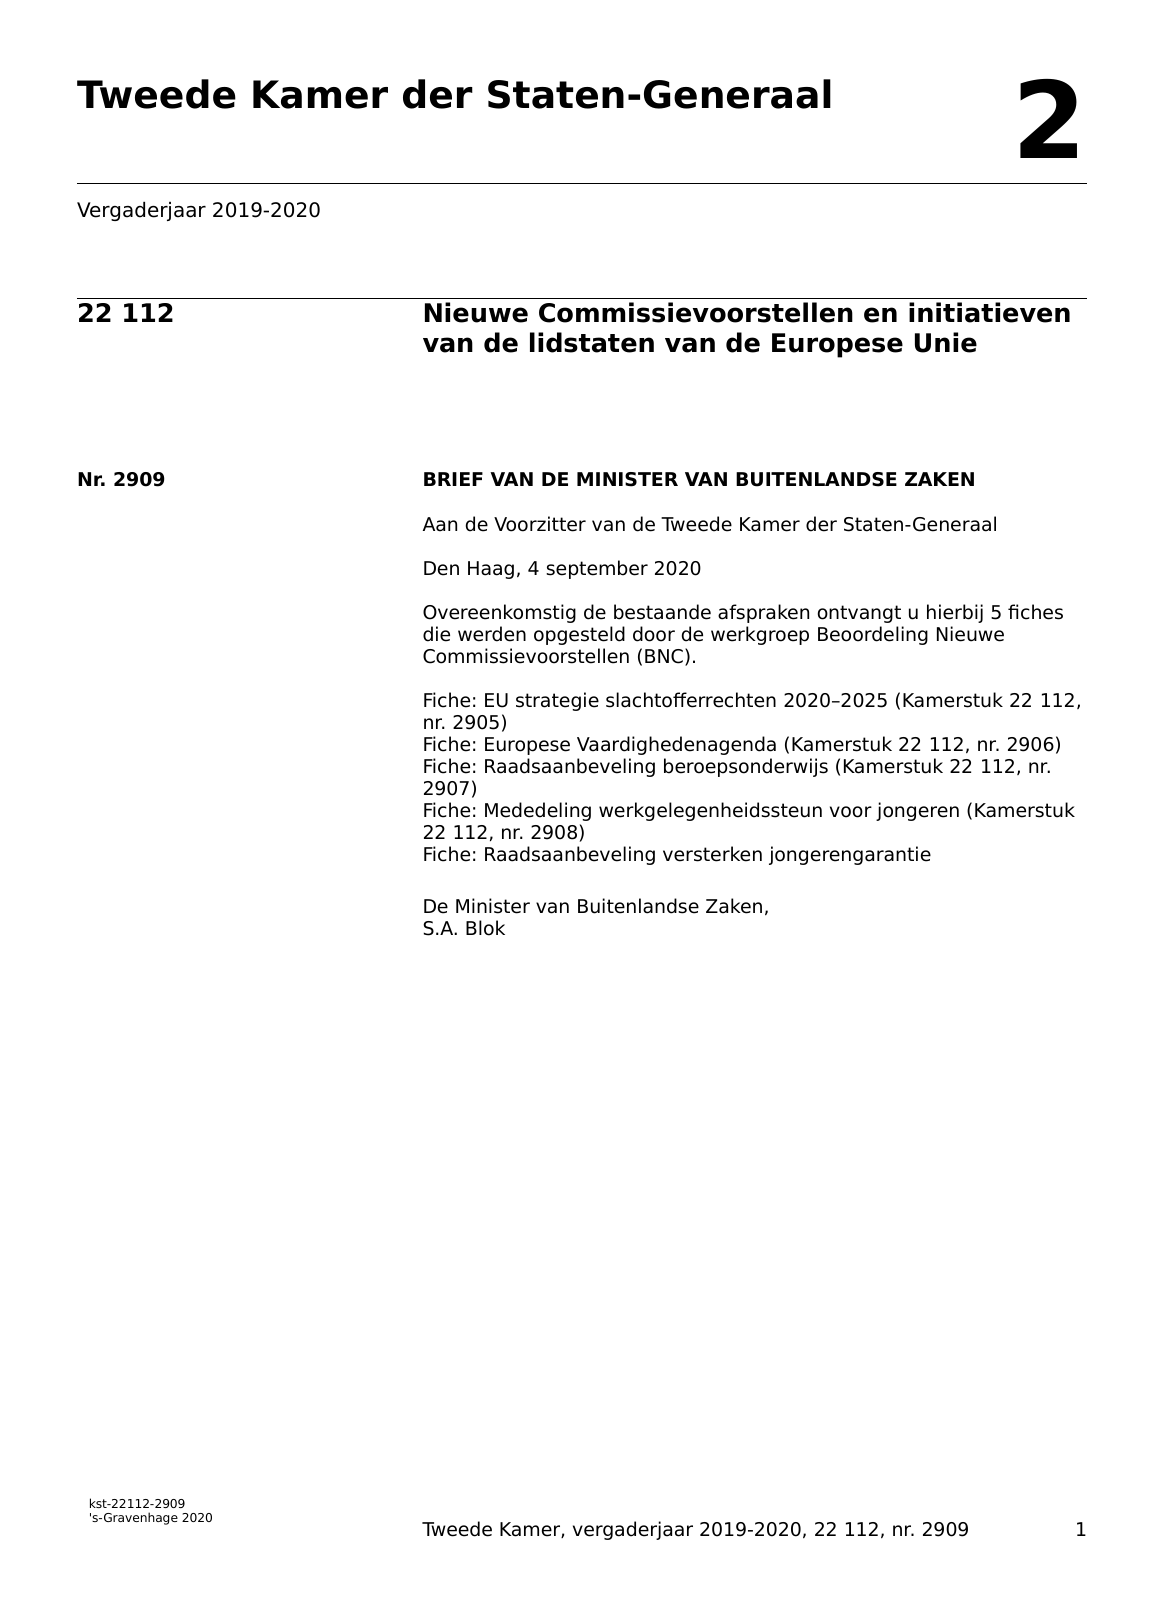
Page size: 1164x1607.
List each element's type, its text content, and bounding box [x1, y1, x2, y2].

table_header Tweede Kamer der Staten-Generaal [77, 59, 886, 183]
text Aan de Voorzitter van de Tweede Kamer der Staten-Generaal [422, 513, 1087, 536]
text 's-Gravenhage 2020 [88, 1511, 323, 1525]
text De Minister van Buitenlandse Zaken, S.A. Blok [422, 896, 1087, 940]
table_cell Vergaderjaar 2019-2020 [77, 184, 1087, 298]
text kst-22112-2909 [88, 1497, 323, 1511]
text Fiche: Mededeling werkgelegenheidssteun voor jongeren (Kamerstuk 22 112, nr. 2908) [422, 800, 1087, 844]
text Fiche: Raadsaanbeveling beroepsonderwijs (Kamerstuk 22 112, nr. 2907) [422, 756, 1087, 800]
subtitle 22 112 Nieuwe Commissievoorstellen en initiatieven van de lidstaten van de Europese Unie [77, 299, 1087, 358]
text Fiche: Europese Vaardighedenagenda (Kamerstuk 22 112, nr. 2906) [422, 734, 1087, 756]
text Fiche: Raadsaanbeveling versterken jongerengarantie [422, 844, 1087, 866]
text Overeenkomstig de bestaande afspraken ontvangt u hierbij 5 fiches die werden opgesteld door de werkgroep Beoordeling Nieuwe Commissievoorstellen (BNC). [422, 602, 1087, 668]
text Den Haag, 4 september 2020 [422, 558, 1087, 580]
table_header 2 [886, 59, 1087, 183]
text Fiche: EU strategie slachtofferrechten 2020–2025 (Kamerstuk 22 112, nr. 2905) [422, 690, 1087, 734]
subtitle Nr. 2909 BRIEF VAN DE MINISTER VAN BUITENLANDSE ZAKEN [77, 469, 1087, 491]
